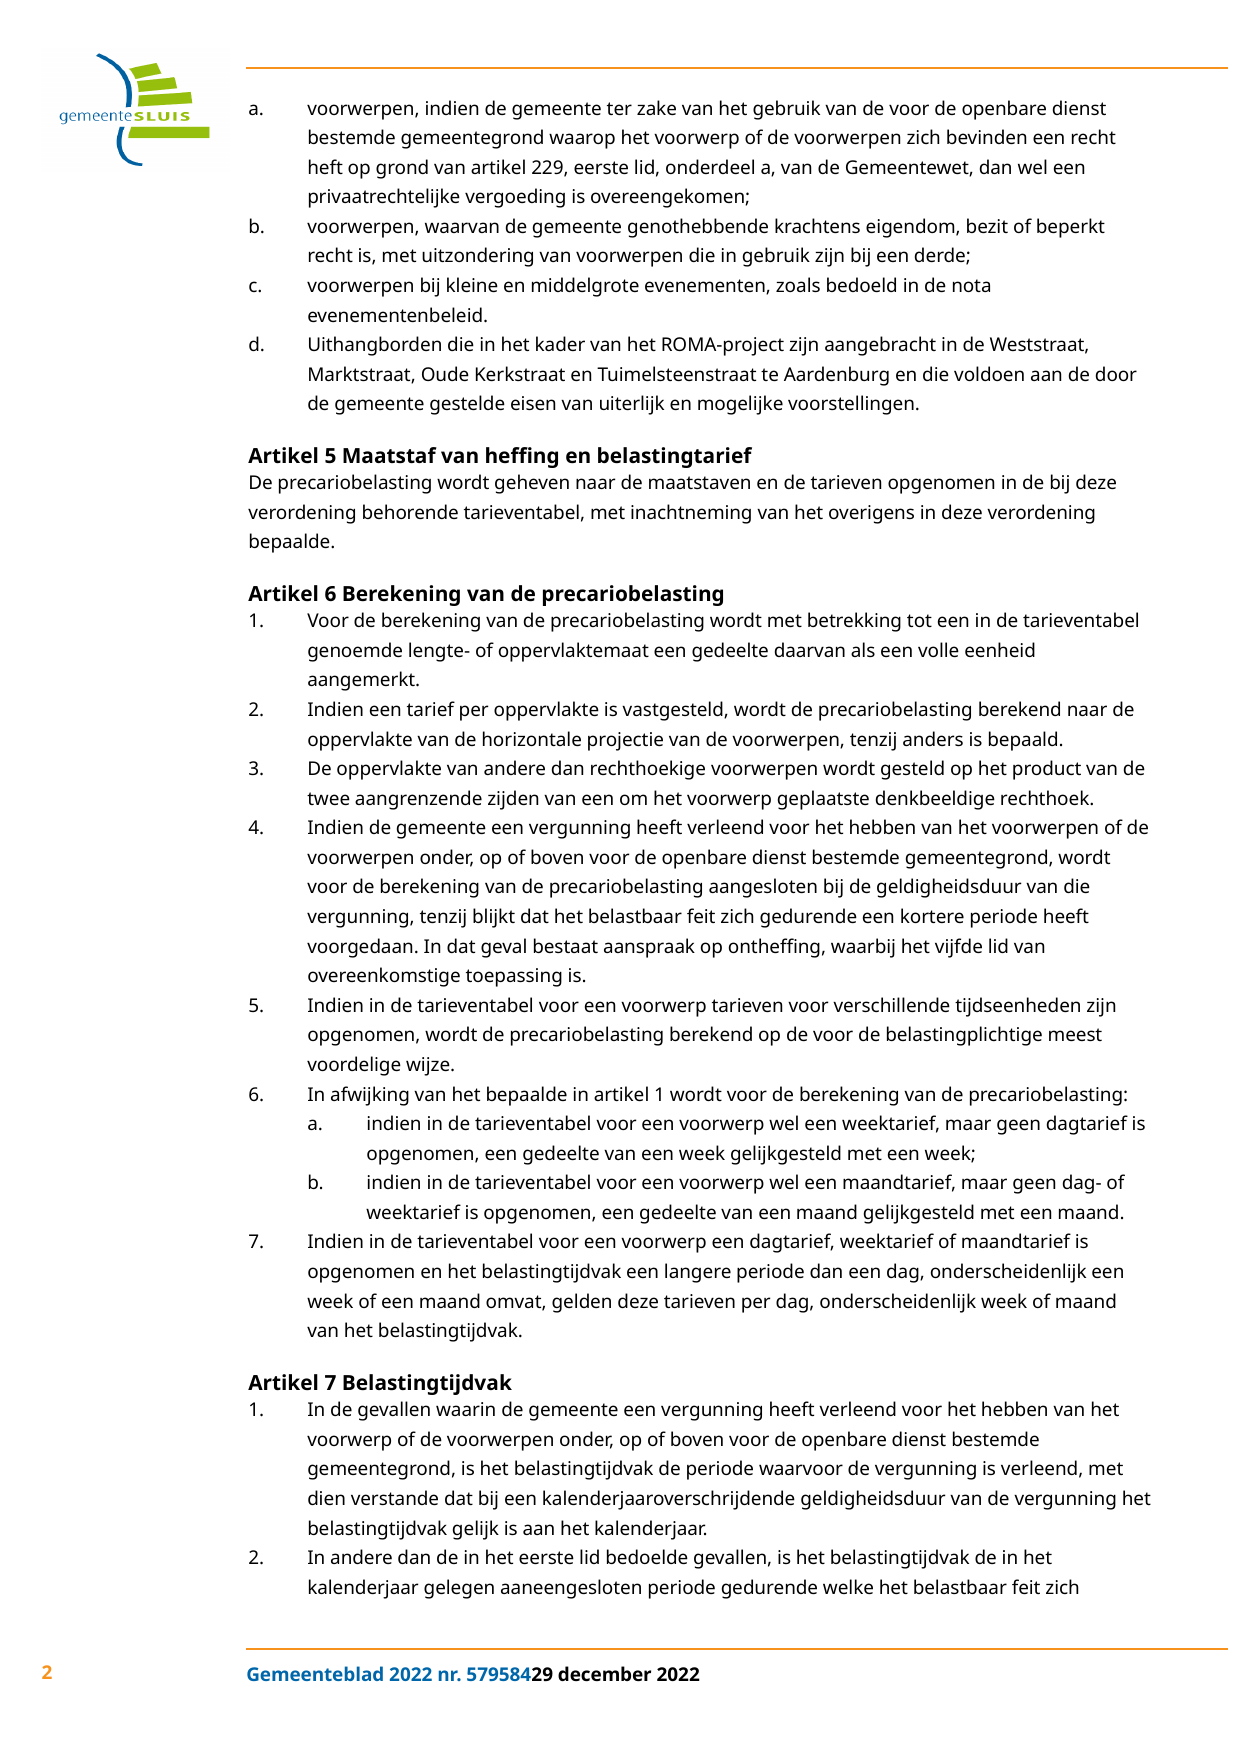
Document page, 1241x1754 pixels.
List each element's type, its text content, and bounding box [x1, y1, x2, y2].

list voorwerpen, indien de gemeente ter zake van het gebruik van de voor de openbare dienst bestemde gemeentegrond waarop het voorwerp of de voorwerpen zich bevinden een recht heft op grond van artikel 229, eerste lid, onderdeel a, van de Gemeentewet, dan wel een privaatrechtelijke vergoeding is overeengekomen; [248, 95, 1152, 209]
text Artikel 7 Belastingtijdvak [248, 1368, 1152, 1396]
list voorwerpen bij kleine en middelgrote evenementen, zoals bedoeld in de nota evenementenbeleid. [248, 272, 1152, 328]
list Voor de berekening van de precariobelasting wordt met betrekking tot een in de tarieventabel genoemde lengte- of oppervlaktemaat een gedeelte daarvan als een volle eenheid aangemerkt. [248, 607, 1152, 692]
list In andere dan de in het eerste lid bedoelde gevallen, is het belastingtijdvak de in het kalenderjaar gelegen aaneengesloten periode gedurende welke het belastbaar feit zich [248, 1544, 1152, 1599]
list Indien in de tarieventabel voor een voorwerp tarieven voor verschillende tijdseenheden zijn opgenomen, wordt de precariobelasting berekend op de voor de belastingplichtige meest voordelige wijze. [248, 992, 1152, 1077]
list Indien de gemeente een vergunning heeft verleend voor het hebben van het voorwerpen of de voorwerpen onder, op of boven voor de openbare dienst bestemde gemeentegrond, wordt voor de berekening van de precariobelasting aangesloten bij de geldigheidsduur van die vergunning, tenzij blijkt dat het belastbaar feit zich gedurende een kortere periode heeft voorgedaan. In dat geval bestaat aanspraak op ontheffing, waarbij het vijfde lid van overeenkomstige toepassing is. [248, 814, 1152, 988]
list Uithangborden die in het kader van het ROMA-project zijn aangebracht in de Weststraat, Marktstraat, Oude Kerkstraat en Tuimelsteenstraat te Aardenburg en die voldoen aan de door de gemeente gestelde eisen van uiterlijk en mogelijke voorstellingen. [248, 331, 1152, 416]
list In afwijking van het bepaalde in artikel 1 wordt voor de berekening van de precariobelasting: [248, 1081, 1152, 1107]
list In de gevallen waarin de gemeente een vergunning heeft verleend voor het hebben van het voorwerp of de voorwerpen onder, op of boven voor de openbare dienst bestemde gemeentegrond, is het belastingtijdvak de periode waarvoor de vergunning is verleend, met dien verstande dat bij een kalenderjaaroverschrijdende geldigheidsduur van de vergunning het belastingtijdvak gelijk is aan het kalenderjaar. [248, 1396, 1152, 1540]
list indien in de tarieventabel voor een voorwerp wel een weektarief, maar geen dagtarief is opgenomen, een gedeelte van een week gelijkgesteld met een week; [307, 1110, 1152, 1166]
text De precariobelasting wordt geheven naar de maatstaven en de tarieven opgenomen in de bij deze verordening behorende tarieventabel, met inachtneming van het overigens in deze verordening bepaalde. [248, 469, 1152, 554]
text Artikel 6 Berekening van de precariobelasting [248, 579, 1152, 607]
list Indien een tarief per oppervlakte is vastgesteld, wordt de precariobelasting berekend naar de oppervlakte van de horizontale projectie van de voorwerpen, tenzij anders is bepaald. [248, 696, 1152, 752]
list voorwerpen, waarvan de gemeente genothebbende krachtens eigendom, bezit of beperkt recht is, met uitzondering van voorwerpen die in gebruik zijn bij een derde; [248, 213, 1152, 268]
picture [41, 47, 231, 172]
list Indien in de tarieventabel voor een voorwerp een dagtarief, weektarief of maandtarief is opgenomen en het belastingtijdvak een langere periode dan een dag, onderscheidenlijk een week of een maand omvat, gelden deze tarieven per dag, onderscheidenlijk week of maand van het belastingtijdvak. [248, 1229, 1152, 1343]
text Artikel 5 Maatstaf van heffing en belastingtarief [248, 441, 1152, 469]
list indien in de tarieventabel voor een voorwerp wel een maandtarief, maar geen dag- of weektarief is opgenomen, een gedeelte van een maand gelijkgesteld met een maand. [307, 1169, 1152, 1225]
list De oppervlakte van andere dan rechthoekige voorwerpen wordt gesteld op het product van de twee aangrenzende zijden van een om het voorwerp geplaatste denkbeeldige rechthoek. [248, 755, 1152, 811]
